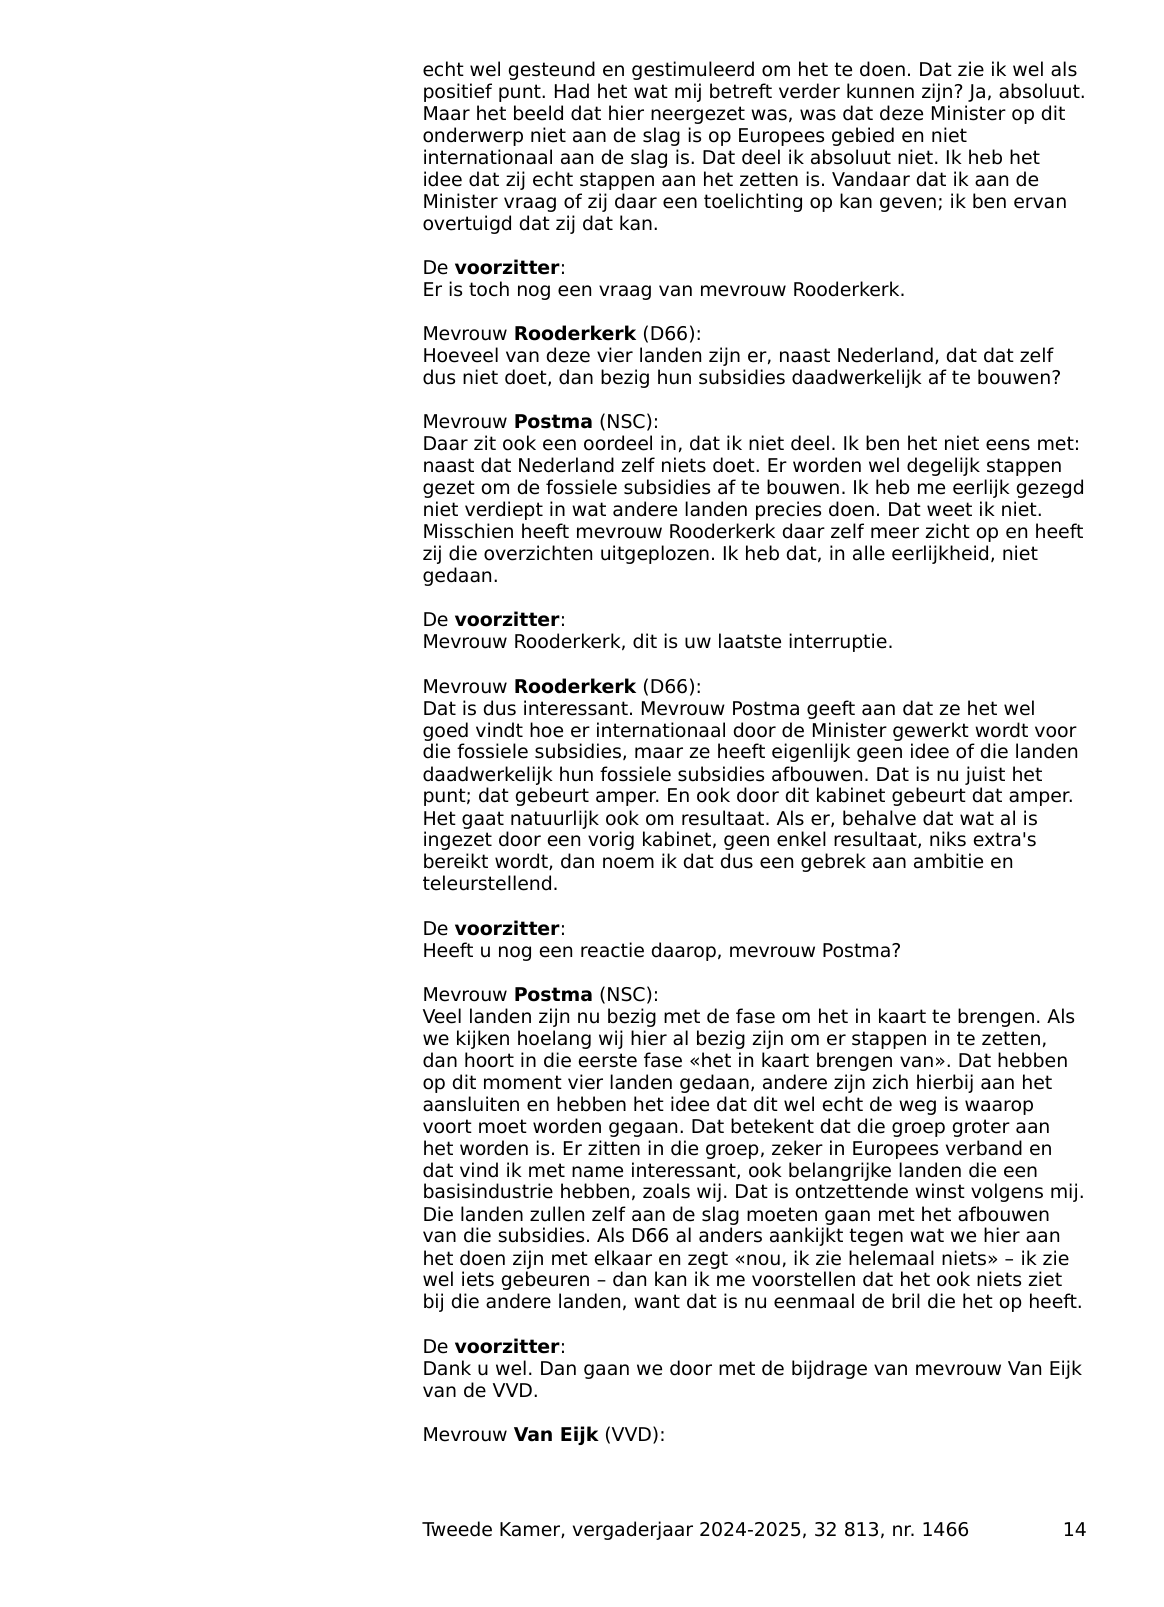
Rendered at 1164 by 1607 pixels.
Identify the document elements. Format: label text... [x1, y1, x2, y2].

text Veel landen zijn nu bezig met de fase om het in kaart te brengen. Als we kijken hoelang wij hier al bezig zijn om er stappen in te zetten, dan hoort in die eerste fase «het in kaart brengen van». Dat hebben op dit moment vier landen gedaan, andere zijn zich hierbij aan het aansluiten en hebben het idee dat dit wel echt de weg is waarop voort moet worden gegaan. Dat betekent dat die groep groter aan het worden is. Er zitten in die groep, zeker in Europees verband en dat vind ik met name interessant, ook belangrijke landen die een basisindustrie hebben, zoals wij. Dat is ontzettende winst volgens mij. Die landen zullen zelf aan de slag moeten gaan met het afbouwen van die subsidies. Als D66 al anders aankijkt tegen wat we hier aan het doen zijn met elkaar en zegt «nou, ik zie helemaal niets» – ik zie wel iets gebeuren – dan kan ik me voorstellen dat het ook niets ziet bij die andere landen, want dat is nu eenmaal de bril die het op heeft. [422, 1006, 1087, 1313]
text echt wel gesteund en gestimuleerd om het te doen. Dat zie ik wel als positief punt. Had het wat mij betreft verder kunnen zijn? Ja, absoluut. Maar het beeld dat hier neergezet was, was dat deze Minister op dit onderwerp niet aan de slag is op Europees gebied en niet internationaal aan de slag is. Dat deel ik absoluut niet. Ik heb het idee dat zij echt stappen aan het zetten is. Vandaar dat ik aan de Minister vraag of zij daar een toelichting op kan geven; ik ben ervan overtuigd dat zij dat kan. [422, 59, 1087, 235]
text De voorzitter: [422, 917, 1087, 939]
text Dank u wel. Dan gaan we door met de bijdrage van mevrouw Van Eijk van de VVD. [422, 1357, 1087, 1401]
text De voorzitter: [422, 1336, 1087, 1357]
text Dat is dus interessant. Mevrouw Postma geeft aan dat ze het wel goed vindt hoe er internationaal door de Minister gewerkt wordt voor die fossiele subsidies, maar ze heeft eigenlijk geen idee of die landen daadwerkelijk hun fossiele subsidies afbouwen. Dat is nu juist het punt; dat gebeurt amper. En ook door dit kabinet gebeurt dat amper. Het gaat natuurlijk ook om resultaat. Als er, behalve dat wat al is ingezet door een vorig kabinet, geen enkel resultaat, niks extra's bereikt wordt, dan noem ik dat dus een gebrek aan ambitie en teleurstellend. [422, 697, 1087, 895]
text Mevrouw Van Eijk (VVD): [422, 1424, 1087, 1446]
text De voorzitter: [422, 257, 1087, 279]
text Er is toch nog een vraag van mevrouw Rooderkerk. [422, 279, 1087, 301]
text Daar zit ook een oordeel in, dat ik niet deel. Ik ben het niet eens met: naast dat Nederland zelf niets doet. Er worden wel degelijk stappen gezet om de fossiele subsidies af te bouwen. Ik heb me eerlijk gezegd niet verdiept in wat andere landen precies doen. Dat weet ik niet. Misschien heeft mevrouw Rooderkerk daar zelf meer zicht op en heeft zij die overzichten uitgeplozen. Ik heb dat, in alle eerlijkheid, niet gedaan. [422, 433, 1087, 587]
text Mevrouw Postma (NSC): [422, 411, 1087, 433]
text Heeft u nog een reactie daarop, mevrouw Postma? [422, 939, 1087, 961]
text Mevrouw Rooderkerk, dit is uw laatste interruptie. [422, 631, 1087, 653]
text De voorzitter: [422, 609, 1087, 631]
text Mevrouw Rooderkerk (D66): [422, 323, 1087, 345]
text Mevrouw Postma (NSC): [422, 984, 1087, 1006]
text Mevrouw Rooderkerk (D66): [422, 676, 1087, 697]
text Hoeveel van deze vier landen zijn er, naast Nederland, dat dat zelf dus niet doet, dan bezig hun subsidies daadwerkelijk af te bouwen? [422, 345, 1087, 389]
